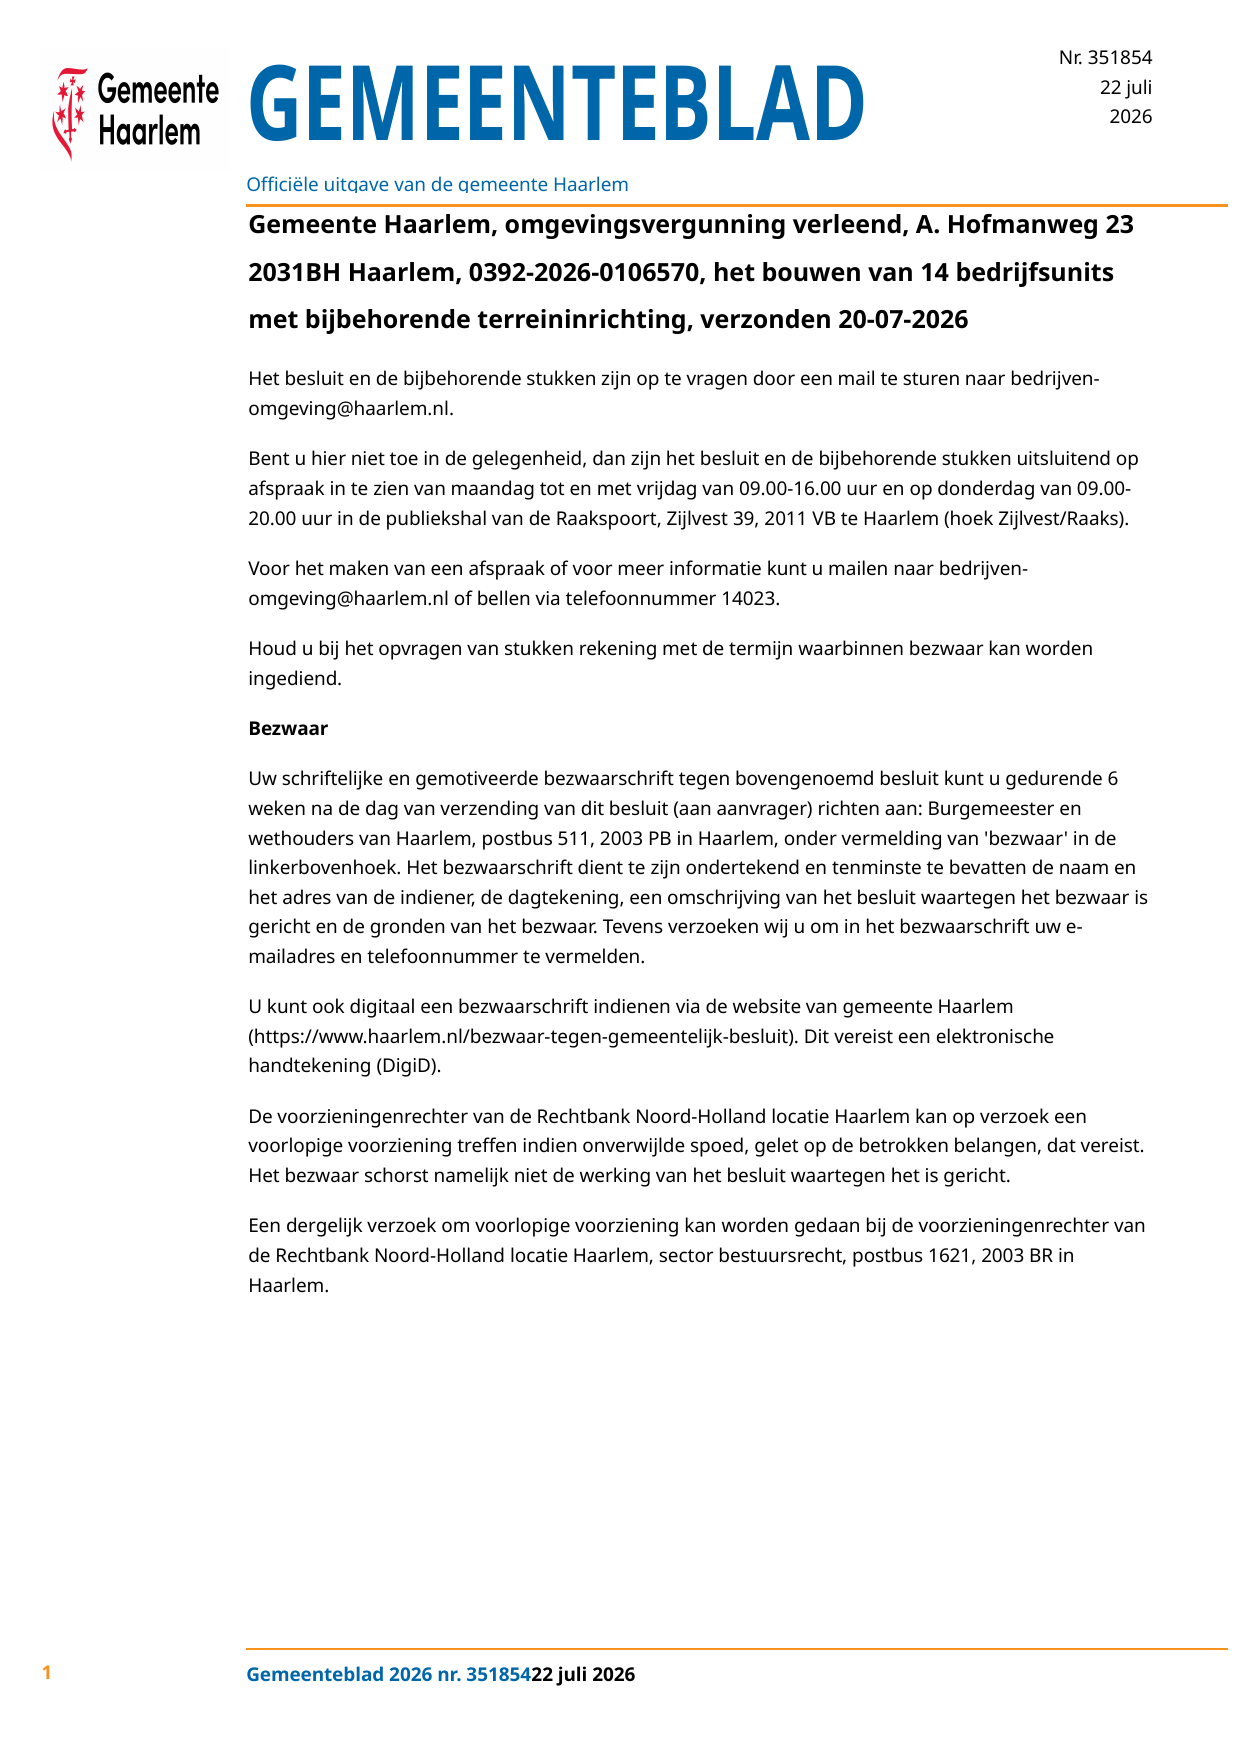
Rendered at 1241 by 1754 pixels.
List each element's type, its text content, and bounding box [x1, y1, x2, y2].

text Houd u bij het opvragen van stukken rekening met de termijn waarbinnen bezwaar kan worden ingediend. [248, 635, 1152, 690]
text Gemeente Haarlem, omgevingsvergunning verleend, A. Hofmanweg 23 2031BH Haarlem, 0392-2026-0106570, het bouwen van 14 bedrijfsunits met bijbehorende terreininrichting, verzonden 20-07-2026 [248, 207, 1152, 336]
text Uw schriftelijke en gemotiveerde bezwaarschrift tegen bovengenoemd besluit kunt u gedurende 6 weken na de dag van verzending van dit besluit (aan aanvrager) richten aan: Burgemeester en wethouders van Haarlem, postbus 511, 2003 PB in Haarlem, onder vermelding van 'bezwaar' in de linkerbovenhoek. Het bezwaarschrift dient te zijn ondertekend en tenminste te bevatten de naam en het adres van de indiener, de dagtekening, een omschrijving van het besluit waartegen het bezwaar is gericht en de gronden van het bezwaar. Tevens verzoeken wij u om in het bezwaarschrift uw e-mailadres en telefoonnummer te vermelden. [248, 766, 1152, 969]
text Bezwaar [248, 715, 1152, 741]
text Het besluit en de bijbehorende stukken zijn op te vragen door een mail te sturen naar bedrijven-omgeving@haarlem.nl. [248, 366, 1152, 421]
picture [41, 47, 231, 172]
text De voorzieningenrechter van de Rechtbank Noord-Holland locatie Haarlem kan op verzoek een voorlopige voorziening treffen indien onverwijlde spoed, gelet op de betrokken belangen, dat vereist. Het bezwaar schorst namelijk niet de werking van het besluit waartegen het is gericht. [248, 1103, 1152, 1188]
text Voor het maken van een afspraak of voor meer informatie kunt u mailen naar bedrijven-omgeving@haarlem.nl of bellen via telefoonnummer 14023. [248, 555, 1152, 610]
text Een dergelijk verzoek om voorlopige voorziening kan worden gedaan bij de voorzieningenrechter van de Rechtbank Noord-Holland locatie Haarlem, sector bestuursrecht, postbus 1621, 2003 BR in Haarlem. [248, 1213, 1152, 1297]
text U kunt ook digitaal een bezwaarschrift indienen via de website van gemeente Haarlem (https://www.haarlem.nl/bezwaar-tegen-gemeentelijk-besluit). Dit vereist een elektronische handtekening (DigiD). [248, 993, 1152, 1078]
text Bent u hier niet toe in de gelegenheid, dan zijn het besluit en de bijbehorende stukken uitsluitend op afspraak in te zien van maandag tot en met vrijdag van 09.00-16.00 uur en op donderdag van 09.00-20.00 uur in de publiekshal van de Raakspoort, Zijlvest 39, 2011 VB te Haarlem (hoek Zijlvest/Raaks). [248, 446, 1152, 530]
